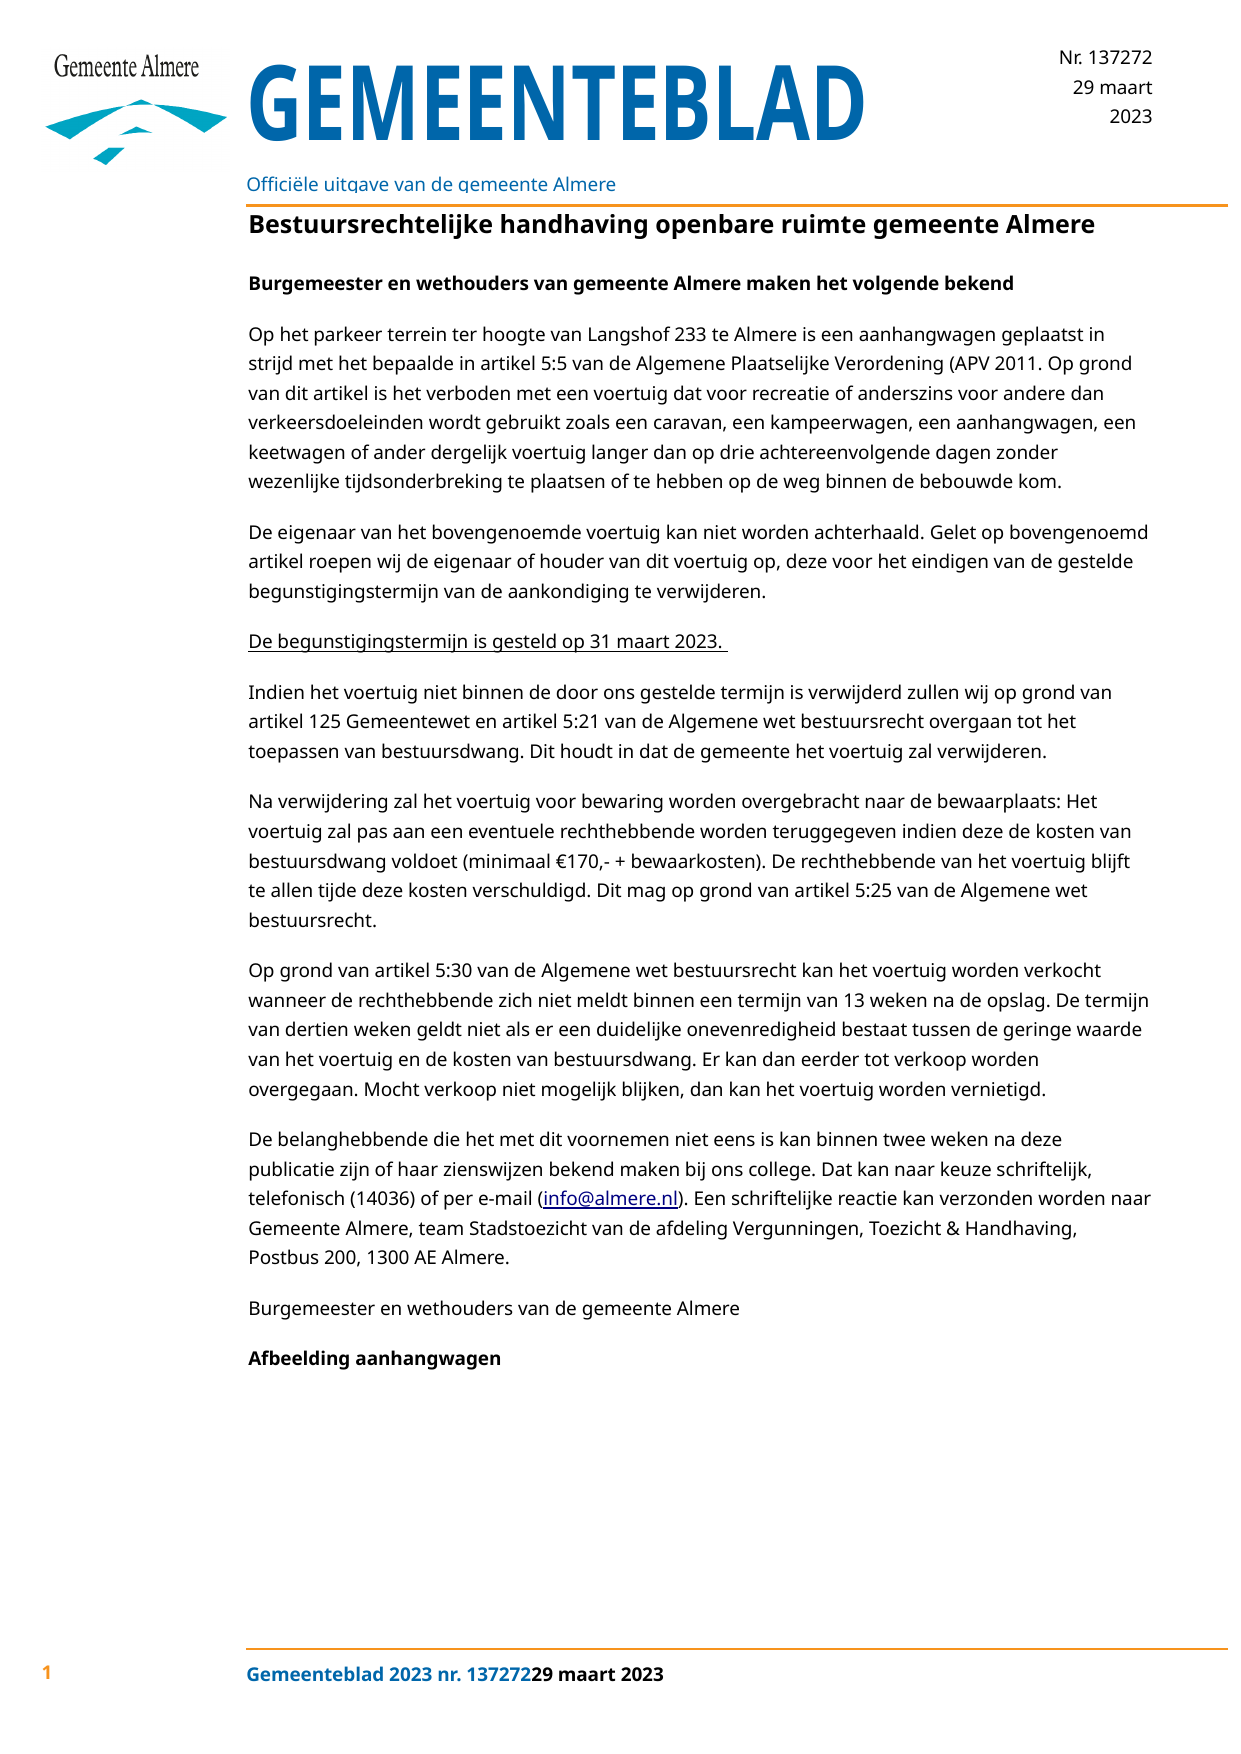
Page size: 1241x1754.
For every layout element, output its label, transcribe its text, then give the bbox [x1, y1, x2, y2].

text Bestuursrechtelijke handhaving openbare ruimte gemeente Almere [248, 207, 1152, 241]
text Burgemeester en wethouders van gemeente Almere maken het volgende bekend [248, 270, 1152, 296]
text Burgemeester en wethouders van de gemeente Almere [248, 1295, 1152, 1321]
text Op het parkeer terrein ter hoogte van Langshof 233 te Almere is een aanhangwagen geplaatst in strijd met het bepaalde in artikel 5:5 van de Algemene Plaatselijke Verordening (APV 2011. Op grond van dit artikel is het verboden met een voertuig dat voor recreatie of anderszins voor andere dan verkeersdoeleinden wordt gebruikt zoals een caravan, een kampeerwagen, een aanhangwagen, een keetwagen of ander dergelijk voertuig langer dan op drie achtereenvolgende dagen zonder wezenlijke tijdsonderbreking te plaatsen of te hebben op de weg binnen de bebouwde kom. [248, 321, 1152, 494]
text Afbeelding aanhangwagen [248, 1345, 1152, 1371]
picture [41, 47, 231, 172]
text Indien het voertuig niet binnen de door ons gestelde termijn is verwijderd zullen wij op grond van artikel 125 Gemeentewet en artikel 5:21 van de Algemene wet bestuursrecht overgaan tot het toepassen van bestuursdwang. Dit houdt in dat de gemeente het voertuig zal verwijderen. [248, 679, 1152, 764]
text De belanghebbende die het met dit voornemen niet eens is kan binnen twee weken na deze publicatie zijn of haar zienswijzen bekend maken bij ons college. Dat kan naar keuze schriftelijk, telefonisch (14036) of per e-mail (info@almere.nl). Een schriftelijke reactie kan verzonden worden naar Gemeente Almere, team Stadstoezicht van de afdeling Vergunningen, Toezicht & Handhaving, Postbus 200, 1300 AE Almere. [248, 1126, 1152, 1270]
text Op grond van artikel 5:30 van de Algemene wet bestuursrecht kan het voertuig worden verkocht wanneer de rechthebbende zich niet meldt binnen een termijn van 13 weken na de opslag. De termijn van dertien weken geldt niet als er een duidelijke onevenredigheid bestaat tussen de geringe waarde van het voertuig en de kosten van bestuursdwang. Er kan dan eerder tot verkoop worden overgegaan. Mocht verkoop niet mogelijk blijken, dan kan het voertuig worden vernietigd. [248, 957, 1152, 1101]
text De eigenaar van het bovengenoemde voertuig kan niet worden achterhaald. Gelet op bovengenoemd artikel roepen wij de eigenaar of houder van dit voertuig op, deze voor het eindigen van de gestelde begunstigingstermijn van de aankondiging te verwijderen. [248, 519, 1152, 604]
text De begunstigingstermijn is gesteld op 31 maart 2023. [248, 629, 1152, 654]
text Na verwijdering zal het voertuig voor bewaring worden overgebracht naar de bewaarplaats: Het voertuig zal pas aan een eventuele rechthebbende worden teruggegeven indien deze de kosten van bestuursdwang voldoet (minimaal €170,- + bewaarkosten). De rechthebbende van het voertuig blijft te allen tijde deze kosten verschuldigd. Dit mag op grond van artikel 5:25 van de Algemene wet bestuursrecht. [248, 789, 1152, 933]
